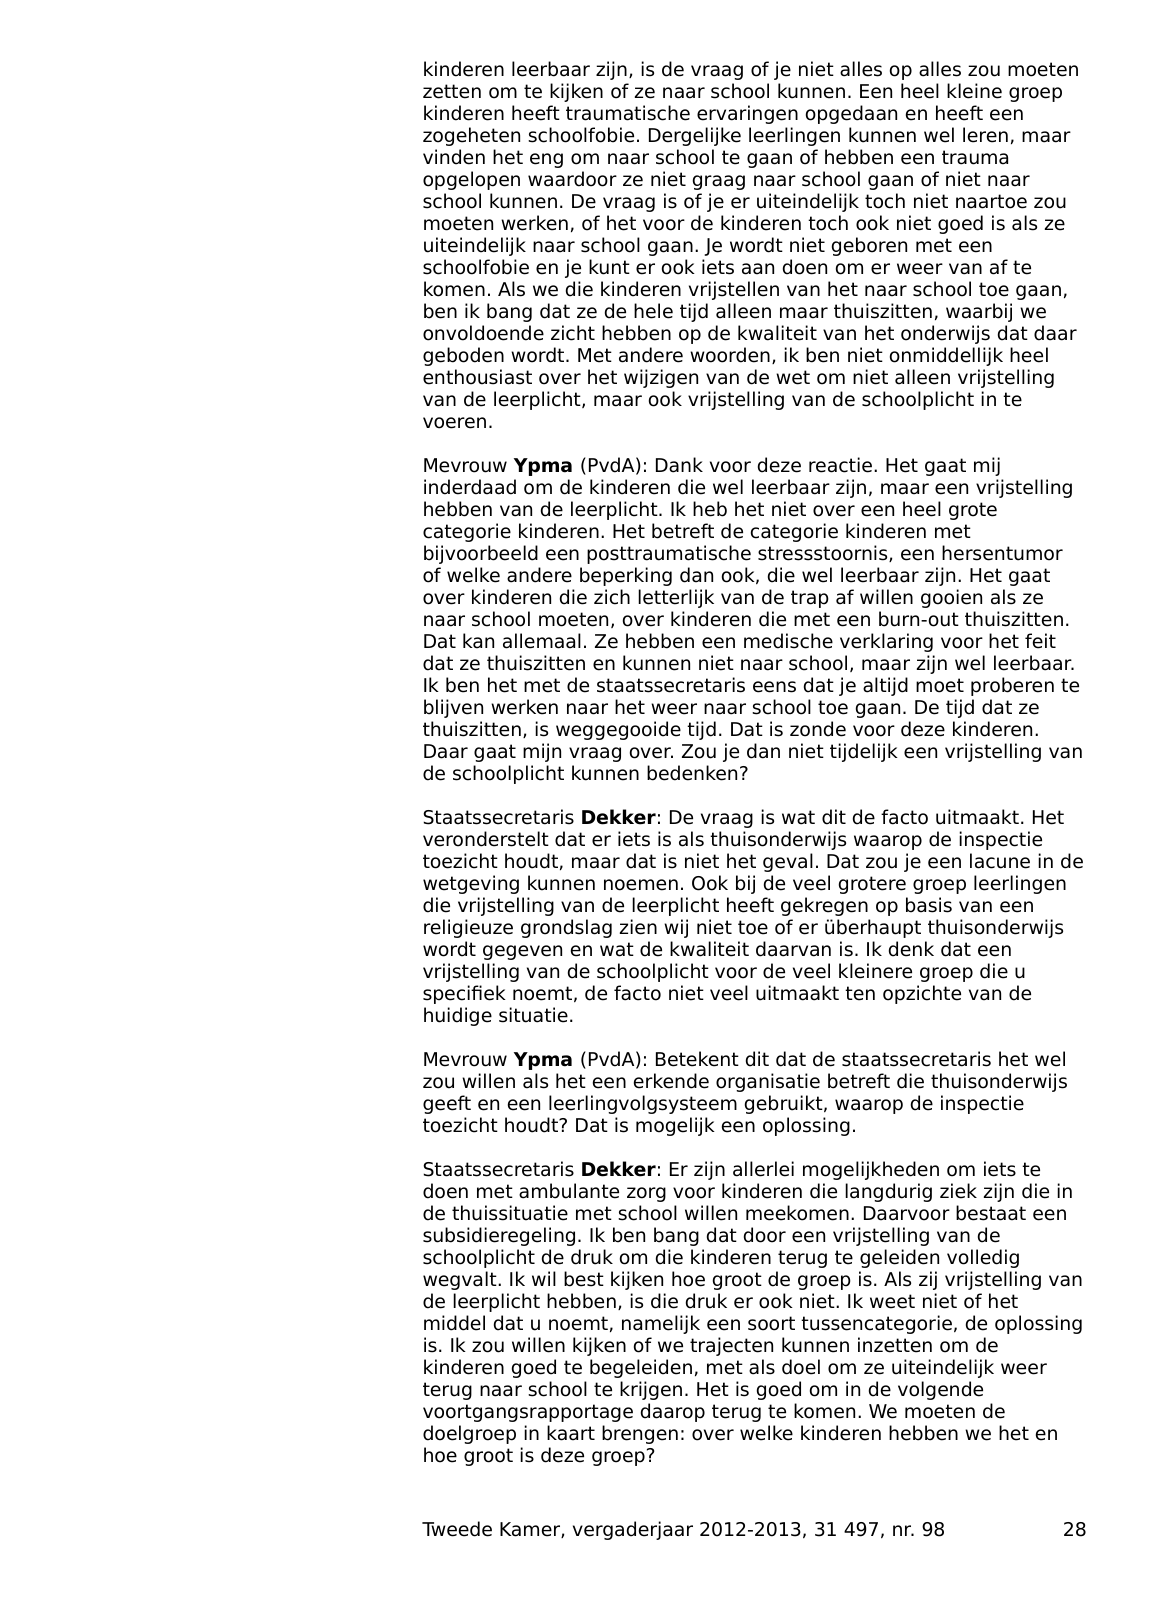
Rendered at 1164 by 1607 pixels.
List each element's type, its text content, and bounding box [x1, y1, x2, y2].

text Mevrouw Ypma (PvdA): Betekent dit dat de staatssecretaris het wel zou willen als het een erkende organisatie betreft die thuisonderwijs geeft en een leerlingvolgsysteem gebruikt, waarop de inspectie toezicht houdt? Dat is mogelijk een oplossing. [422, 1049, 1087, 1137]
text Staatssecretaris Dekker: Er zijn allerlei mogelijkheden om iets te doen met ambulante zorg voor kinderen die langdurig ziek zijn die in de thuissituatie met school willen meekomen. Daarvoor bestaat een subsidieregeling. Ik ben bang dat door een vrijstelling van de schoolplicht de druk om die kinderen terug te geleiden volledig wegvalt. Ik wil best kijken hoe groot de groep is. Als zij vrijstelling van de leerplicht hebben, is die druk er ook niet. Ik weet niet of het middel dat u noemt, namelijk een soort tussencategorie, de oplossing is. Ik zou willen kijken of we trajecten kunnen inzetten om de kinderen goed te begeleiden, met als doel om ze uiteindelijk weer terug naar school te krijgen. Het is goed om in de volgende voortgangsrapportage daarop terug te komen. We moeten de doelgroep in kaart brengen: over welke kinderen hebben we het en hoe groot is deze groep? [422, 1159, 1087, 1467]
text Staatssecretaris Dekker: De vraag is wat dit de facto uitmaakt. Het veronderstelt dat er iets is als thuisonderwijs waarop de inspectie toezicht houdt, maar dat is niet het geval. Dat zou je een lacune in de wetgeving kunnen noemen. Ook bij de veel grotere groep leerlingen die vrijstelling van de leerplicht heeft gekregen op basis van een religieuze grondslag zien wij niet toe of er überhaupt thuisonderwijs wordt gegeven en wat de kwaliteit daarvan is. Ik denk dat een vrijstelling van de schoolplicht voor de veel kleinere groep die u specifiek noemt, de facto niet veel uitmaakt ten opzichte van de huidige situatie. [422, 807, 1087, 1027]
text kinderen leerbaar zijn, is de vraag of je niet alles op alles zou moeten zetten om te kijken of ze naar school kunnen. Een heel kleine groep kinderen heeft traumatische ervaringen opgedaan en heeft een zogeheten schoolfobie. Dergelijke leerlingen kunnen wel leren, maar vinden het eng om naar school te gaan of hebben een trauma opgelopen waardoor ze niet graag naar school gaan of niet naar school kunnen. De vraag is of je er uiteindelijk toch niet naartoe zou moeten werken, of het voor de kinderen toch ook niet goed is als ze uiteindelijk naar school gaan. Je wordt niet geboren met een schoolfobie en je kunt er ook iets aan doen om er weer van af te komen. Als we die kinderen vrijstellen van het naar school toe gaan, ben ik bang dat ze de hele tijd alleen maar thuiszitten, waarbij we onvoldoende zicht hebben op de kwaliteit van het onderwijs dat daar geboden wordt. Met andere woorden, ik ben niet onmiddellijk heel enthousiast over het wijzigen van de wet om niet alleen vrijstelling van de leerplicht, maar ook vrijstelling van de schoolplicht in te voeren. [422, 59, 1087, 433]
text Mevrouw Ypma (PvdA): Dank voor deze reactie. Het gaat mij inderdaad om de kinderen die wel leerbaar zijn, maar een vrijstelling hebben van de leerplicht. Ik heb het niet over een heel grote categorie kinderen. Het betreft de categorie kinderen met bijvoorbeeld een posttraumatische stressstoornis, een hersentumor of welke andere beperking dan ook, die wel leerbaar zijn. Het gaat over kinderen die zich letterlijk van de trap af willen gooien als ze naar school moeten, over kinderen die met een burn-out thuiszitten. Dat kan allemaal. Ze hebben een medische verklaring voor het feit dat ze thuiszitten en kunnen niet naar school, maar zijn wel leerbaar. Ik ben het met de staatssecretaris eens dat je altijd moet proberen te blijven werken naar het weer naar school toe gaan. De tijd dat ze thuiszitten, is weggegooide tijd. Dat is zonde voor deze kinderen. Daar gaat mijn vraag over. Zou je dan niet tijdelijk een vrijstelling van de schoolplicht kunnen bedenken? [422, 455, 1087, 784]
